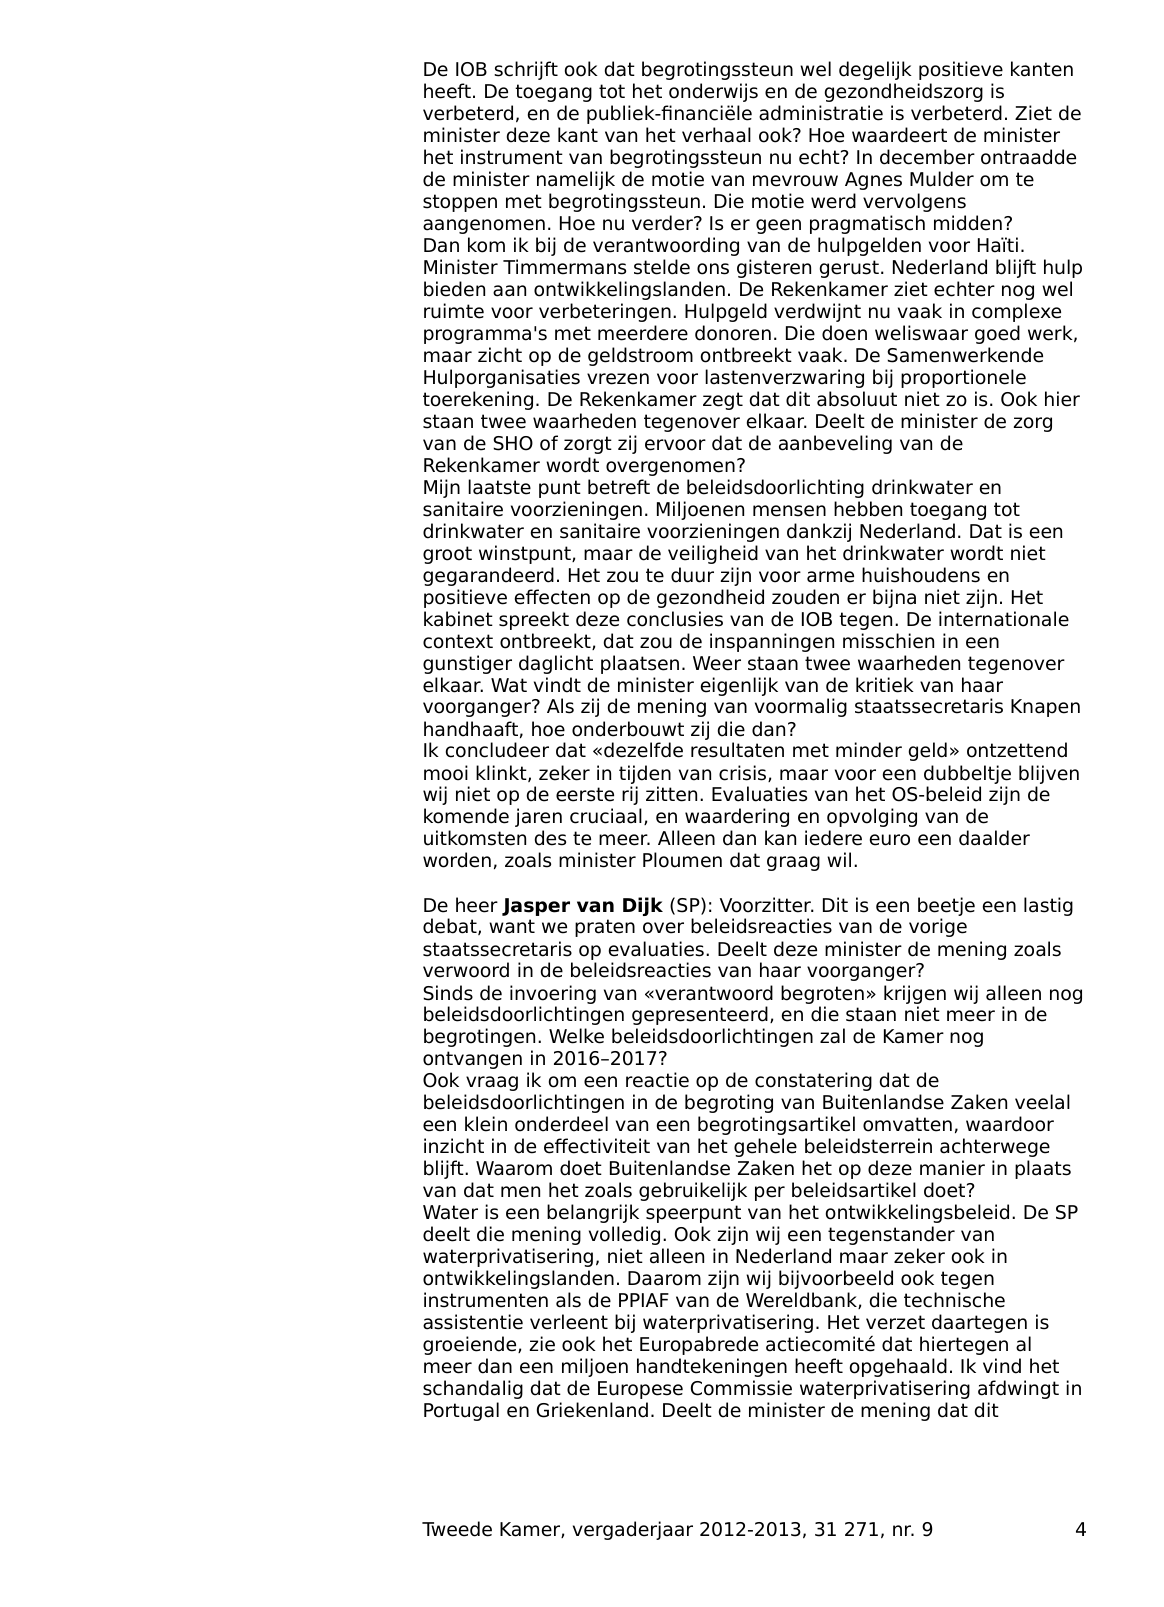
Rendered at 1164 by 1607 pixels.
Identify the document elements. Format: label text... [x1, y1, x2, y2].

text Ik concludeer dat «dezelfde resultaten met minder geld» ontzettend mooi klinkt, zeker in tijden van crisis, maar voor een dubbeltje blijven wij niet op de eerste rij zitten. Evaluaties van het OS-beleid zijn de komende jaren cruciaal, en waardering en opvolging van de uitkomsten des te meer. Alleen dan kan iedere euro een daalder worden, zoals minister Ploumen dat graag wil. [422, 740, 1087, 872]
text Dan kom ik bij de verantwoording van de hulpgelden voor Haïti. Minister Timmermans stelde ons gisteren gerust. Nederland blijft hulp bieden aan ontwikkelingslanden. De Rekenkamer ziet echter nog wel ruimte voor verbeteringen. Hulpgeld verdwijnt nu vaak in complexe programma's met meerdere donoren. Die doen weliswaar goed werk, maar zicht op de geldstroom ontbreekt vaak. De Samenwerkende Hulporganisaties vrezen voor lastenverzwaring bij proportionele toerekening. De Rekenkamer zegt dat dit absoluut niet zo is. Ook hier staan twee waarheden tegenover elkaar. Deelt de minister de zorg van de SHO of zorgt zij ervoor dat de aanbeveling van de Rekenkamer wordt overgenomen? [422, 235, 1087, 477]
text De IOB schrijft ook dat begrotingssteun wel degelijk positieve kanten heeft. De toegang tot het onderwijs en de gezondheidszorg is verbeterd, en de publiek-financiële administratie is verbeterd. Ziet de minister deze kant van het verhaal ook? Hoe waardeert de minister het instrument van begrotingssteun nu echt? In december ontraadde de minister namelijk de motie van mevrouw Agnes Mulder om te stoppen met begrotingssteun. Die motie werd vervolgens aangenomen. Hoe nu verder? Is er geen pragmatisch midden? [422, 59, 1087, 235]
text Sinds de invoering van «verantwoord begroten» krijgen wij alleen nog beleidsdoorlichtingen gepresenteerd, en die staan niet meer in de begrotingen. Welke beleidsdoorlichtingen zal de Kamer nog ontvangen in 2016–2017? [422, 982, 1087, 1070]
text De heer Jasper van Dijk (SP): Voorzitter. Dit is een beetje een lastig debat, want we praten over beleidsreacties van de vorige staatssecretaris op evaluaties. Deelt deze minister de mening zoals verwoord in de beleidsreacties van haar voorganger? [422, 894, 1087, 982]
text Ook vraag ik om een reactie op de constatering dat de beleidsdoorlichtingen in de begroting van Buitenlandse Zaken veelal een klein onderdeel van een begrotingsartikel omvatten, waardoor inzicht in de effectiviteit van het gehele beleidsterrein achterwege blijft. Waarom doet Buitenlandse Zaken het op deze manier in plaats van dat men het zoals gebruikelijk per beleidsartikel doet? [422, 1070, 1087, 1202]
text Mijn laatste punt betreft de beleidsdoorlichting drinkwater en sanitaire voorzieningen. Miljoenen mensen hebben toegang tot drinkwater en sanitaire voorzieningen dankzij Nederland. Dat is een groot winstpunt, maar de veiligheid van het drinkwater wordt niet gegarandeerd. Het zou te duur zijn voor arme huishoudens en positieve effecten op de gezondheid zouden er bijna niet zijn. Het kabinet spreekt deze conclusies van de IOB tegen. De internationale context ontbreekt, dat zou de inspanningen misschien in een gunstiger daglicht plaatsen. Weer staan twee waarheden tegenover elkaar. Wat vindt de minister eigenlijk van de kritiek van haar voorganger? Als zij de mening van voormalig staatssecretaris Knapen handhaaft, hoe onderbouwt zij die dan? [422, 477, 1087, 740]
text Water is een belangrijk speerpunt van het ontwikkelingsbeleid. De SP deelt die mening volledig. Ook zijn wij een tegenstander van waterprivatisering, niet alleen in Nederland maar zeker ook in ontwikkelingslanden. Daarom zijn wij bijvoorbeeld ook tegen instrumenten als de PPIAF van de Wereldbank, die technische assistentie verleent bij waterprivatisering. Het verzet daartegen is groeiende, zie ook het Europabrede actiecomité dat hiertegen al meer dan een miljoen handtekeningen heeft opgehaald. Ik vind het schandalig dat de Europese Commissie waterprivatisering afdwingt in Portugal en Griekenland. Deelt de minister de mening dat dit [422, 1202, 1087, 1422]
